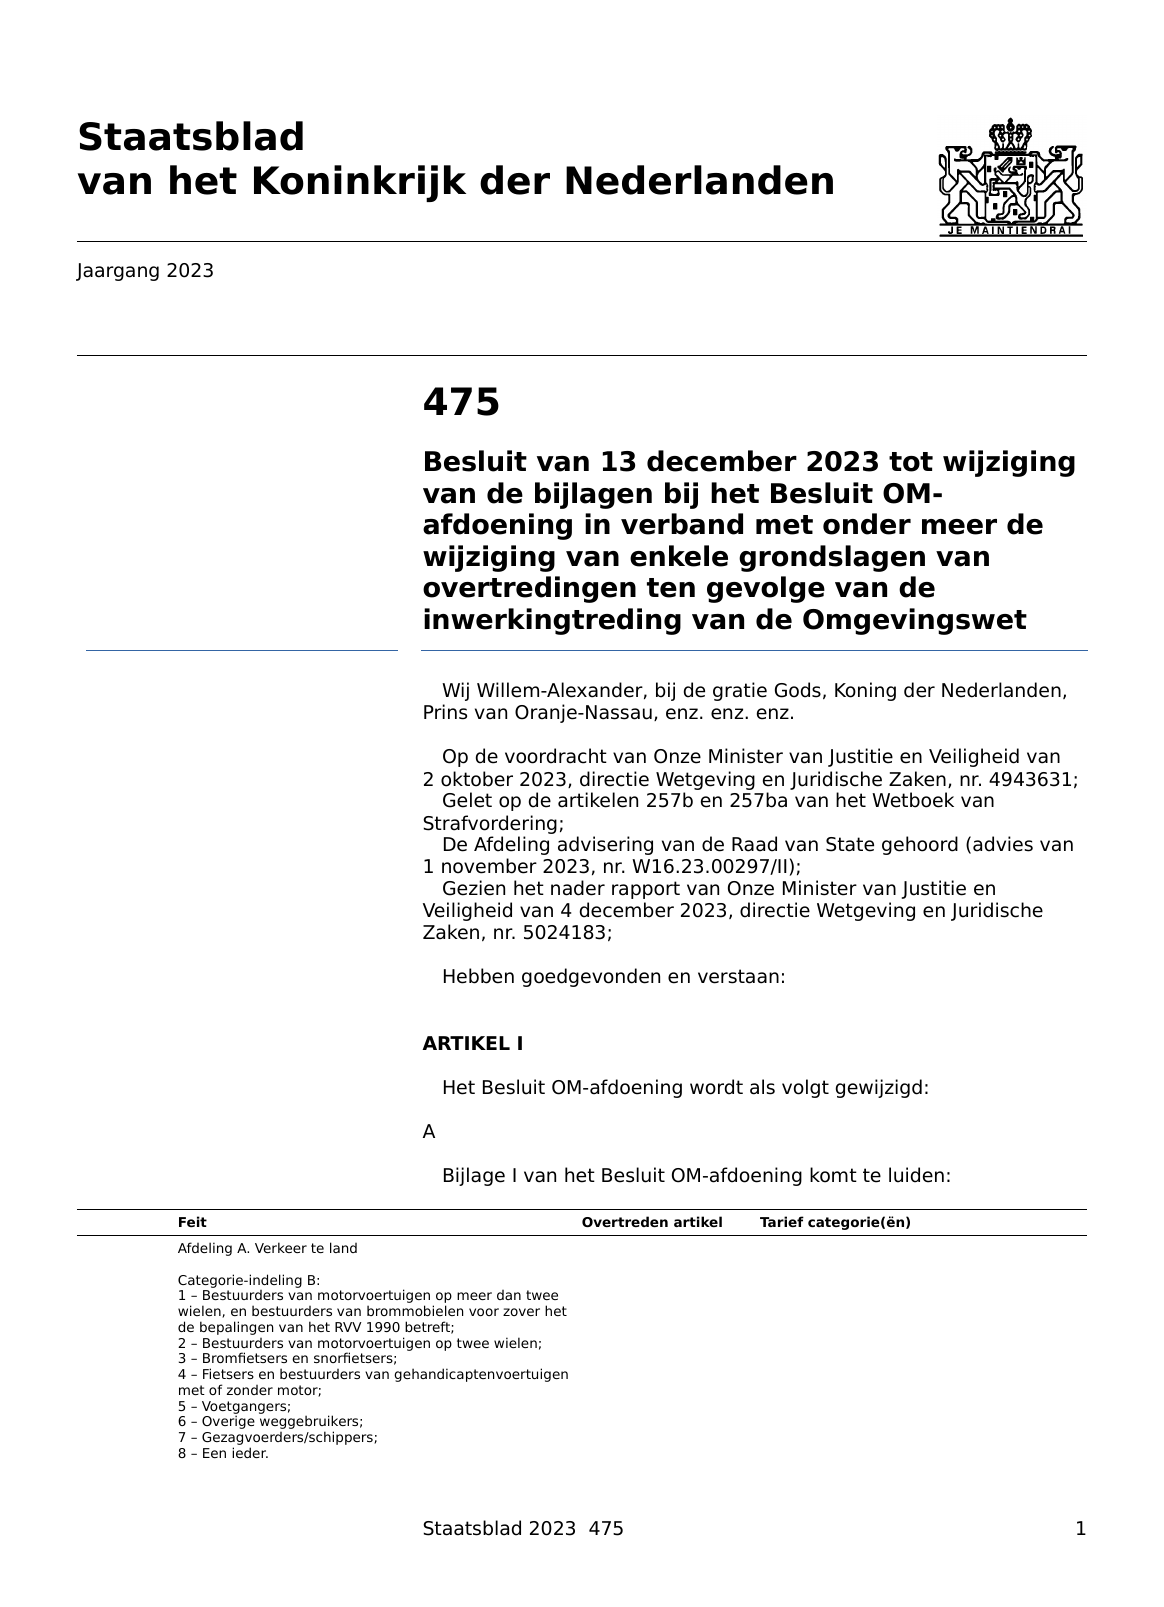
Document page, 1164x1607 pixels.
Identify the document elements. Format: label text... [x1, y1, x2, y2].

table_cell [101, 1236, 136, 1257]
table_cell [101, 1351, 136, 1367]
table_cell [576, 1257, 754, 1272]
table_cell [77, 1288, 101, 1335]
table_cell [754, 1351, 1087, 1367]
table_header [136, 1210, 172, 1235]
table_header Tarief categorie(ën) [754, 1210, 1087, 1235]
table_cell [754, 1335, 1087, 1351]
table_cell [77, 1257, 101, 1272]
table_cell 2 – Bestuurders van motorvoertuigen op twee wielen; [172, 1335, 576, 1351]
text Bijlage I van het Besluit OM-afdoening komt te luiden: [422, 1165, 1087, 1187]
table_cell [77, 1367, 101, 1398]
table_header [77, 1210, 101, 1235]
text Het Besluit OM-afdoening wordt als volgt gewijzigd: [422, 1077, 1087, 1099]
table_cell [754, 1273, 1087, 1288]
table_header Staatsblad van het Koninkrijk der Nederlanden [77, 100, 886, 241]
table_cell [754, 1430, 1087, 1446]
table_cell [576, 1351, 754, 1367]
subtitle ARTIKEL I [422, 1033, 1087, 1055]
table_cell [754, 1414, 1087, 1430]
table_cell [101, 1367, 136, 1398]
table_cell [77, 1446, 101, 1461]
table_cell [136, 1430, 172, 1446]
picture [936, 115, 1087, 240]
table_cell [576, 1236, 754, 1257]
text Op de voordracht van Onze Minister van Justitie en Veiligheid van 2 oktober 2023, directie Wetgeving en Juridische Zaken, nr. 4943631; [422, 746, 1087, 790]
table_cell [136, 1257, 172, 1272]
table_cell [77, 1335, 101, 1351]
text De Afdeling advisering van de Raad van State gehoord (advies van 1 november 2023, nr. W16.23.00297/II); [422, 834, 1087, 878]
table_cell [77, 1273, 101, 1288]
table_cell 5 – Voetgangers; [172, 1398, 576, 1414]
text Hebben goedgevonden en verstaan: [422, 966, 1087, 988]
text Gelet op de artikelen 257b en 257ba van het Wetboek van Strafvordering; [422, 790, 1087, 834]
table_cell 3 – Bromfietsers en snorfietsers; [172, 1351, 576, 1367]
table_cell [754, 1236, 1087, 1257]
table_cell [576, 1430, 754, 1446]
table_header Feit [172, 1210, 576, 1235]
table_cell 4 – Fietsers en bestuurders van gehandicaptenvoertuigen met of zonder motor; [172, 1367, 576, 1398]
table_cell [101, 1446, 136, 1461]
table_cell [101, 1288, 136, 1335]
table_cell [754, 1257, 1087, 1272]
table_cell [136, 1335, 172, 1351]
table_cell [576, 1273, 754, 1288]
table_header Overtreden artikel [576, 1210, 754, 1235]
table_cell [136, 1351, 172, 1367]
table_cell [754, 1398, 1087, 1414]
table_cell [77, 1398, 101, 1414]
table_cell [101, 1335, 136, 1351]
table_cell [576, 1446, 754, 1461]
table_cell [576, 1414, 754, 1430]
text A [422, 1121, 1087, 1143]
table_cell [77, 1414, 101, 1430]
table_cell [101, 1414, 136, 1430]
table_cell [136, 1367, 172, 1398]
table_cell [172, 1257, 576, 1272]
table_cell [101, 1257, 136, 1272]
table_cell [136, 1288, 172, 1335]
table_cell [77, 1351, 101, 1367]
table_cell [754, 1288, 1087, 1335]
text Wij Willem-Alexander, bij de gratie Gods, Koning der Nederlanden, Prins van Oranje-Nassau, enz. enz. enz. [422, 680, 1087, 724]
table_cell [576, 1288, 754, 1335]
table_cell [136, 1273, 172, 1288]
table_cell [576, 1335, 754, 1351]
table_cell 1 – Bestuurders van motorvoertuigen op meer dan twee wielen, en bestuurders van brommobielen voor zover het de bepalingen van het RVV 1990 betreft; [172, 1288, 576, 1335]
table_cell [754, 1446, 1087, 1461]
table_cell Categorie-indeling B: [172, 1273, 576, 1288]
table_cell [101, 1273, 136, 1288]
table_cell [77, 1236, 101, 1257]
table_header [101, 1210, 136, 1235]
subtitle 475 [422, 381, 1087, 424]
table_cell [136, 1446, 172, 1461]
table_cell [754, 1367, 1087, 1398]
table_cell [77, 1430, 101, 1446]
table_cell Jaargang 2023 [77, 242, 1087, 355]
table_cell 8 – Een ieder. [172, 1446, 576, 1461]
text Besluit van 13 december 2023 tot wijziging van de bijlagen bij het Besluit OM-afdoening in verband met onder meer de wijziging van enkele grondslagen van overtredingen ten gevolge van de inwerkingtreding van de Omgevingswet [422, 447, 1087, 636]
table_cell [136, 1236, 172, 1257]
table_cell [101, 1430, 136, 1446]
table_cell [101, 1398, 136, 1414]
table_cell [136, 1398, 172, 1414]
table_cell [576, 1398, 754, 1414]
text Gezien het nader rapport van Onze Minister van Justitie en Veiligheid van 4 december 2023, directie Wetgeving en Juridische Zaken, nr. 5024183; [422, 878, 1087, 944]
table_cell 6 – Overige weggebruikers; [172, 1414, 576, 1430]
table_cell [576, 1367, 754, 1398]
table_cell 7 – Gezagvoerders/schippers; [172, 1430, 576, 1446]
table_cell [136, 1414, 172, 1430]
table_header [886, 100, 1087, 241]
table_cell Afdeling A. Verkeer te land [172, 1236, 576, 1257]
